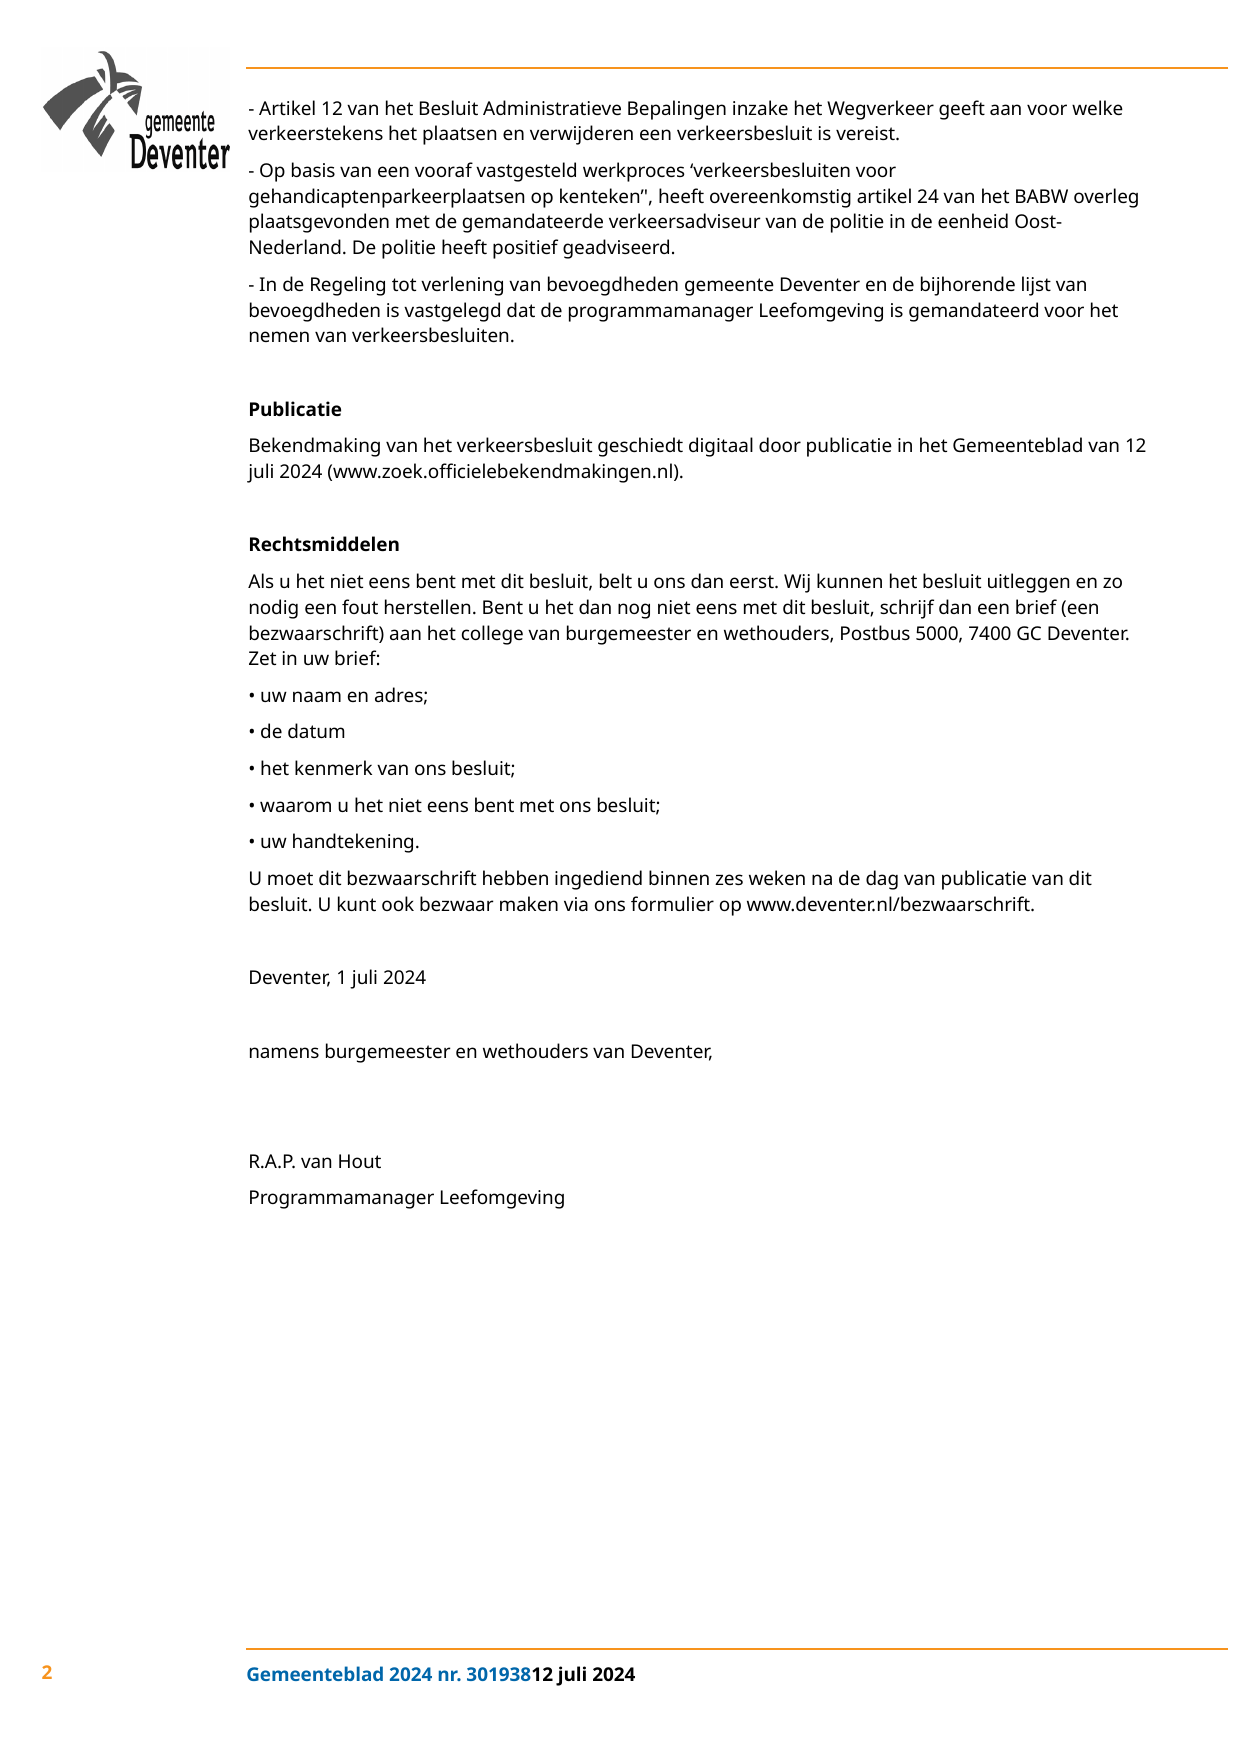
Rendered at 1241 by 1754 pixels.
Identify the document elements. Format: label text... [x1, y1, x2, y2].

text - Op basis van een vooraf vastgesteld werkproces ‘verkeersbesluiten voor gehandicaptenparkeerplaatsen op kenteken’', heeft overeenkomstig artikel 24 van het BABW overleg plaatsgevonden met de gemandateerde verkeersadviseur van de politie in de eenheid Oost-Nederland. De politie heeft positief geadviseerd. [248, 157, 1152, 260]
text - In de Regeling tot verlening van bevoegdheden gemeente Deventer en de bijhorende lijst van bevoegdheden is vastgelegd dat de programmamanager Leefomgeving is gemandateerd voor het nemen van verkeersbesluiten. [248, 271, 1152, 348]
text - Artikel 12 van het Besluit Administratieve Bepalingen inzake het Wegverkeer geeft aan voor welke verkeerstekens het plaatsen en verwijderen een verkeersbesluit is vereist. [248, 95, 1152, 146]
picture [41, 47, 231, 172]
text Deventer, 1 juli 2024 [248, 964, 1152, 990]
text U moet dit bezwaarschrift hebben ingediend binnen zes weken na de dag van publicatie van dit besluit. U kunt ook bezwaar maken via ons formulier op www.deventer.nl/bezwaarschrift. [248, 865, 1152, 917]
text Programmamanager Leefomgeving [248, 1184, 1152, 1210]
text • uw handtekening. [248, 829, 1152, 854]
text R.A.P. van Hout [248, 1148, 1152, 1173]
text namens burgemeester en wethouders van Deventer, [248, 1038, 1152, 1063]
text • de datum [248, 719, 1152, 744]
text • waarom u het niet eens bent met ons besluit; [248, 792, 1152, 818]
text • het kenmerk van ons besluit; [248, 755, 1152, 781]
text Rechtsmiddelen [248, 532, 1152, 557]
text Bekendmaking van het verkeersbesluit geschiedt digitaal door publicatie in het Gemeenteblad van 12 juli 2024 (www.zoek.officielebekendmakingen.nl). [248, 432, 1152, 484]
text • uw naam en adres; [248, 682, 1152, 708]
text Publicatie [248, 396, 1152, 422]
text Als u het niet eens bent met dit besluit, belt u ons dan eerst. Wij kunnen het besluit uitleggen en zo nodig een fout herstellen. Bent u het dan nog niet eens met dit besluit, schrijf dan een brief (een bezwaarschrift) aan het college van burgemeester en wethouders, Postbus 5000, 7400 GC Deventer. Zet in uw brief: [248, 568, 1152, 671]
